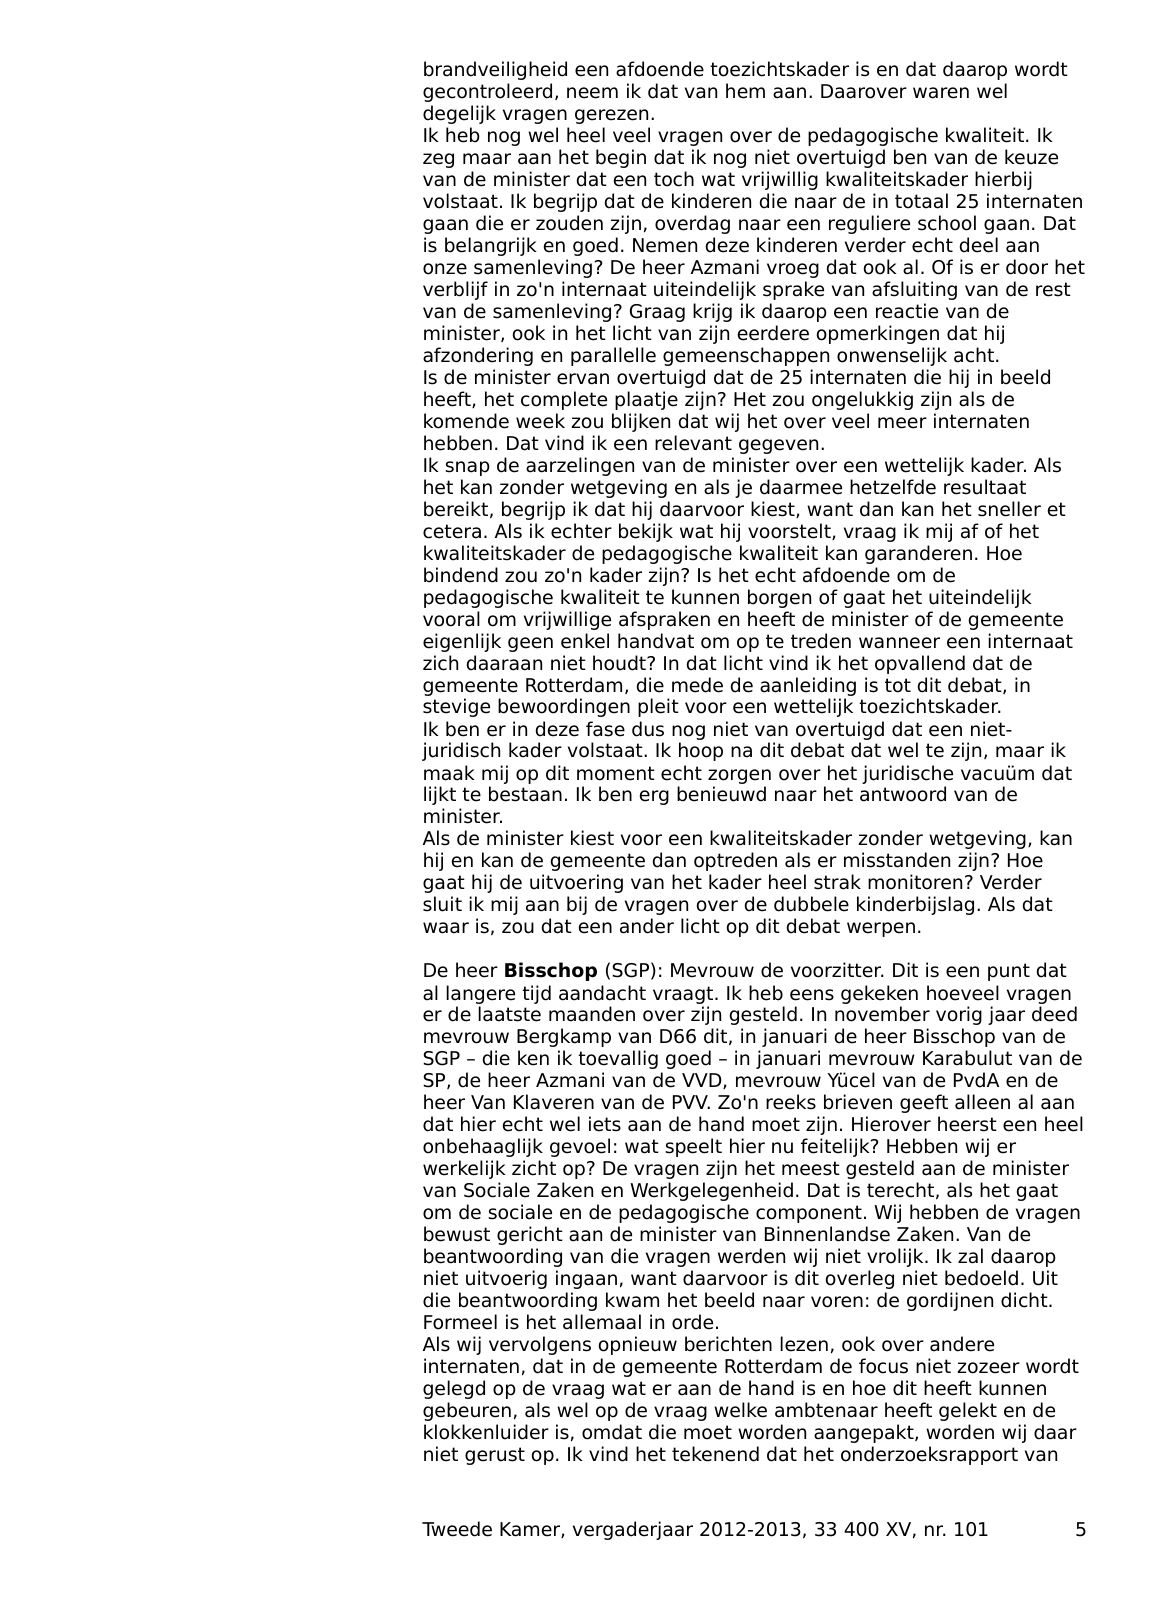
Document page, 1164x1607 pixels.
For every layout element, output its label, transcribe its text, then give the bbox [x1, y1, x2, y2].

text De heer Bisschop (SGP): Mevrouw de voorzitter. Dit is een punt dat al langere tijd aandacht vraagt. Ik heb eens gekeken hoeveel vragen er de laatste maanden over zijn gesteld. In november vorig jaar deed mevrouw Bergkamp van D66 dit, in januari de heer Bisschop van de SGP – die ken ik toevallig goed – in januari mevrouw Karabulut van de SP, de heer Azmani van de VVD, mevrouw Yücel van de PvdA en de heer Van Klaveren van de PVV. Zo'n reeks brieven geeft alleen al aan dat hier echt wel iets aan de hand moet zijn. Hierover heerst een heel onbehaaglijk gevoel: wat speelt hier nu feitelijk? Hebben wij er werkelijk zicht op? De vragen zijn het meest gesteld aan de minister van Sociale Zaken en Werkgelegenheid. Dat is terecht, als het gaat om de sociale en de pedagogische component. Wij hebben de vragen bewust gericht aan de minister van Binnenlandse Zaken. Van de beantwoording van die vragen werden wij niet vrolijk. Ik zal daarop niet uitvoerig ingaan, want daarvoor is dit overleg niet bedoeld. Uit die beantwoording kwam het beeld naar voren: de gordijnen dicht. Formeel is het allemaal in orde. [422, 960, 1087, 1334]
text Ik snap de aarzelingen van de minister over een wettelijk kader. Als het kan zonder wetgeving en als je daarmee hetzelfde resultaat bereikt, begrijp ik dat hij daarvoor kiest, want dan kan het sneller et cetera. Als ik echter bekijk wat hij voorstelt, vraag ik mij af of het kwaliteitskader de pedagogische kwaliteit kan garanderen. Hoe bindend zou zo'n kader zijn? Is het echt afdoende om de pedagogische kwaliteit te kunnen borgen of gaat het uiteindelijk vooral om vrijwillige afspraken en heeft de minister of de gemeente eigenlijk geen enkel handvat om op te treden wanneer een internaat zich daaraan niet houdt? In dat licht vind ik het opvallend dat de gemeente Rotterdam, die mede de aanleiding is tot dit debat, in stevige bewoordingen pleit voor een wettelijk toezichtskader. [422, 455, 1087, 718]
text brandveiligheid een afdoende toezichtskader is en dat daarop wordt gecontroleerd, neem ik dat van hem aan. Daarover waren wel degelijk vragen gerezen. [422, 59, 1087, 125]
text Als wij vervolgens opnieuw berichten lezen, ook over andere internaten, dat in de gemeente Rotterdam de focus niet zozeer wordt gelegd op de vraag wat er aan de hand is en hoe dit heeft kunnen gebeuren, als wel op de vraag welke ambtenaar heeft gelekt en de klokkenluider is, omdat die moet worden aangepakt, worden wij daar niet gerust op. Ik vind het tekenend dat het onderzoeksrapport van [422, 1334, 1087, 1466]
text Ik ben er in deze fase dus nog niet van overtuigd dat een niet-juridisch kader volstaat. Ik hoop na dit debat dat wel te zijn, maar ik maak mij op dit moment echt zorgen over het juridische vacuüm dat lijkt te bestaan. Ik ben erg benieuwd naar het antwoord van de minister. [422, 718, 1087, 828]
text Ik heb nog wel heel veel vragen over de pedagogische kwaliteit. Ik zeg maar aan het begin dat ik nog niet overtuigd ben van de keuze van de minister dat een toch wat vrijwillig kwaliteitskader hierbij volstaat. Ik begrijp dat de kinderen die naar de in totaal 25 internaten gaan die er zouden zijn, overdag naar een reguliere school gaan. Dat is belangrijk en goed. Nemen deze kinderen verder echt deel aan onze samenleving? De heer Azmani vroeg dat ook al. Of is er door het verblijf in zo'n internaat uiteindelijk sprake van afsluiting van de rest van de samenleving? Graag krijg ik daarop een reactie van de minister, ook in het licht van zijn eerdere opmerkingen dat hij afzondering en parallelle gemeenschappen onwenselijk acht. [422, 125, 1087, 367]
text Is de minister ervan overtuigd dat de 25 internaten die hij in beeld heeft, het complete plaatje zijn? Het zou ongelukkig zijn als de komende week zou blijken dat wij het over veel meer internaten hebben. Dat vind ik een relevant gegeven. [422, 367, 1087, 455]
text Als de minister kiest voor een kwaliteitskader zonder wetgeving, kan hij en kan de gemeente dan optreden als er misstanden zijn? Hoe gaat hij de uitvoering van het kader heel strak monitoren? Verder sluit ik mij aan bij de vragen over de dubbele kinderbijslag. Als dat waar is, zou dat een ander licht op dit debat werpen. [422, 828, 1087, 938]
